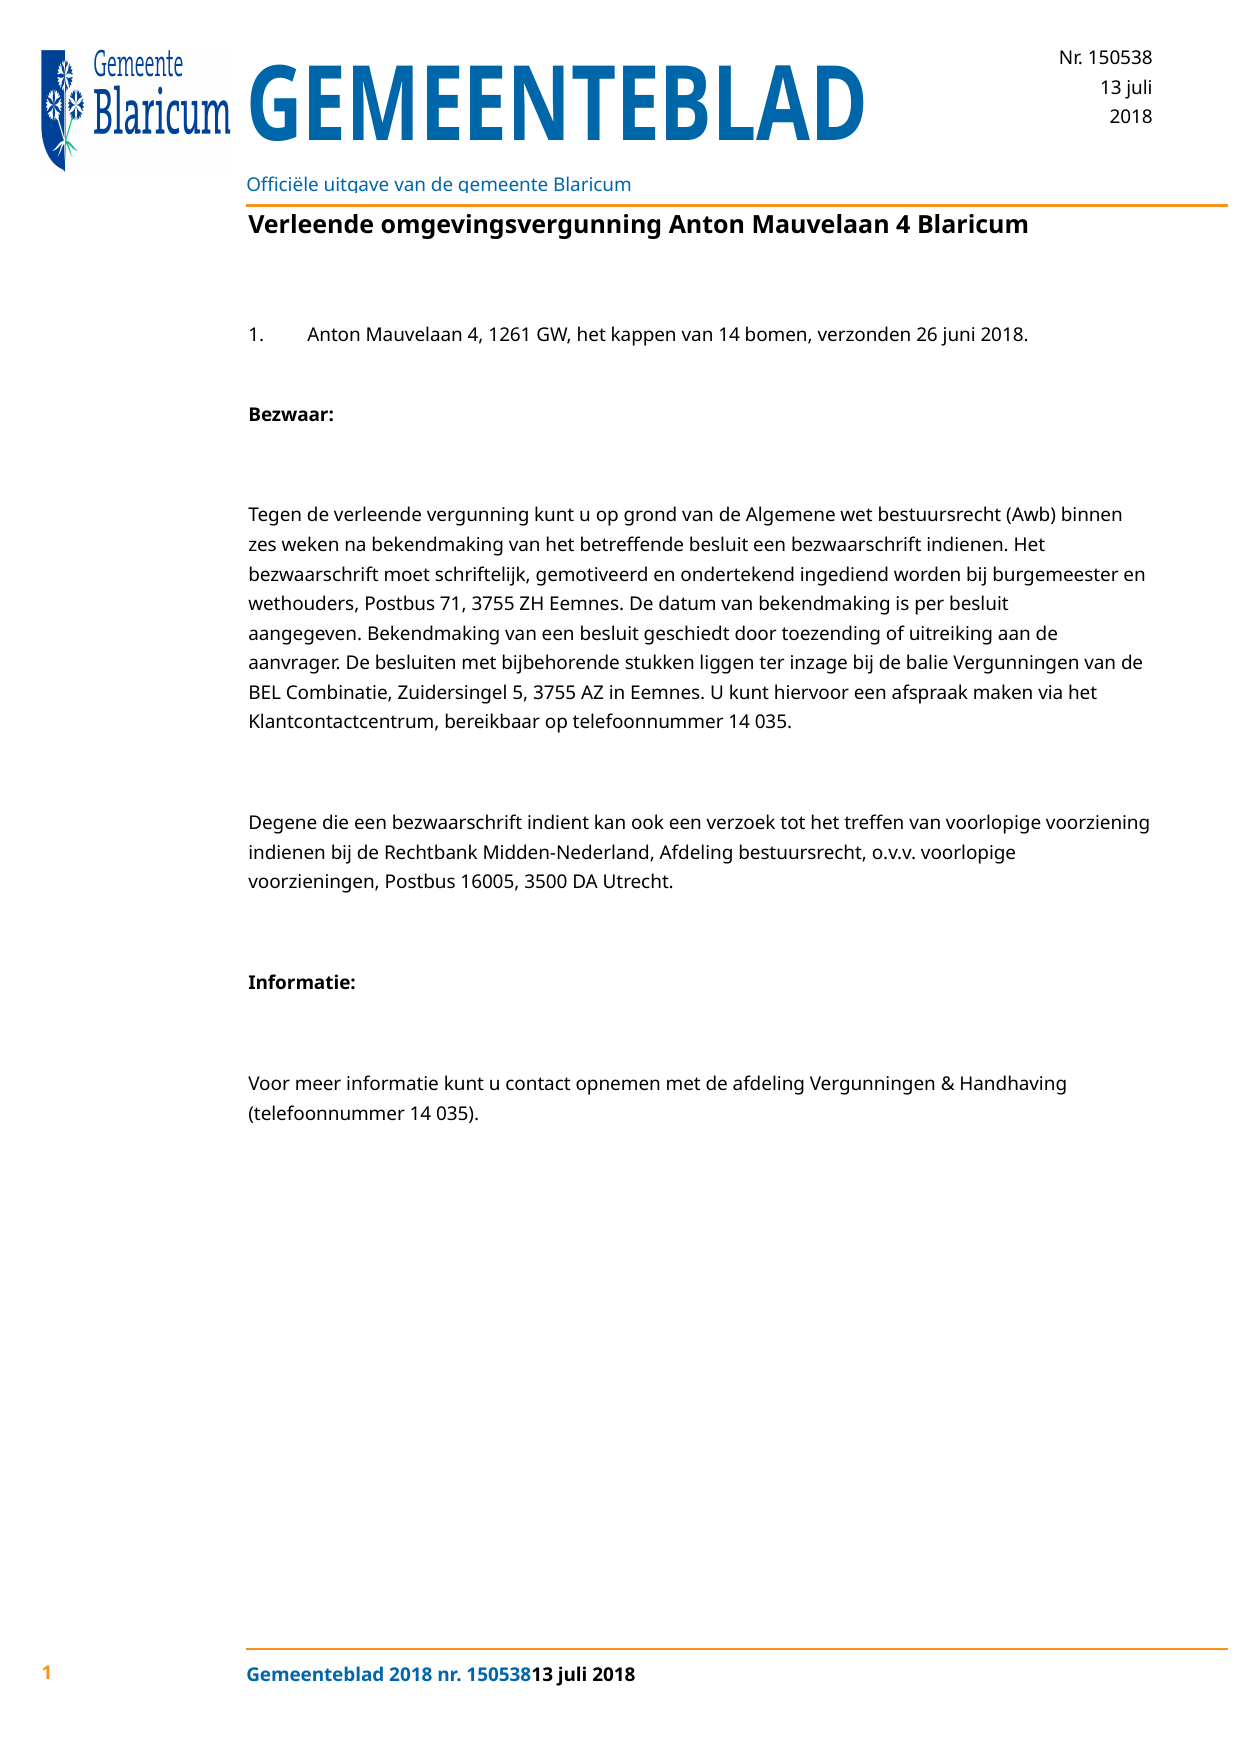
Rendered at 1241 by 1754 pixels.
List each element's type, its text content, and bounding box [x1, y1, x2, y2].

picture [41, 47, 231, 172]
text Degene die een bezwaarschrift indient kan ook een verzoek tot het treffen van voorlopige voorziening indienen bij de Rechtbank Midden-Nederland, Afdeling bestuursrecht, o.v.v. voorlopige voorzieningen, Postbus 16005, 3500 DA Utrecht. [248, 809, 1152, 894]
list Anton Mauvelaan 4, 1261 GW, het kappen van 14 bomen, verzonden 26 juni 2018. [248, 321, 1152, 346]
text Tegen de verleende vergunning kunt u op grond van de Algemene wet bestuursrecht (Awb) binnen zes weken na bekendmaking van het betreffende besluit een bezwaarschrift indienen. Het bezwaarschrift moet schriftelijk, gemotiveerd en ondertekend ingediend worden bij burgemeester en wethouders, Postbus 71, 3755 ZH Eemnes. De datum van bekendmaking is per besluit aangegeven. Bekendmaking van een besluit geschiedt door toezending of uitreiking aan de aanvrager. De besluiten met bijbehorende stukken liggen ter inzage bij de balie Vergunningen van de BEL Combinatie, Zuidersingel 5, 3755 AZ in Eemnes. U kunt hiervoor een afspraak maken via het Klantcontactcentrum, bereikbaar op telefoonnummer 14 035. [248, 502, 1152, 734]
text Informatie: [248, 969, 1152, 995]
text Bezwaar: [248, 401, 1152, 426]
text Voor meer informatie kunt u contact opnemen met de afdeling Vergunningen & Handhaving (telefoonnummer 14 035). [248, 1070, 1152, 1126]
text Verleende omgevingsvergunning Anton Mauvelaan 4 Blaricum [248, 207, 1152, 241]
